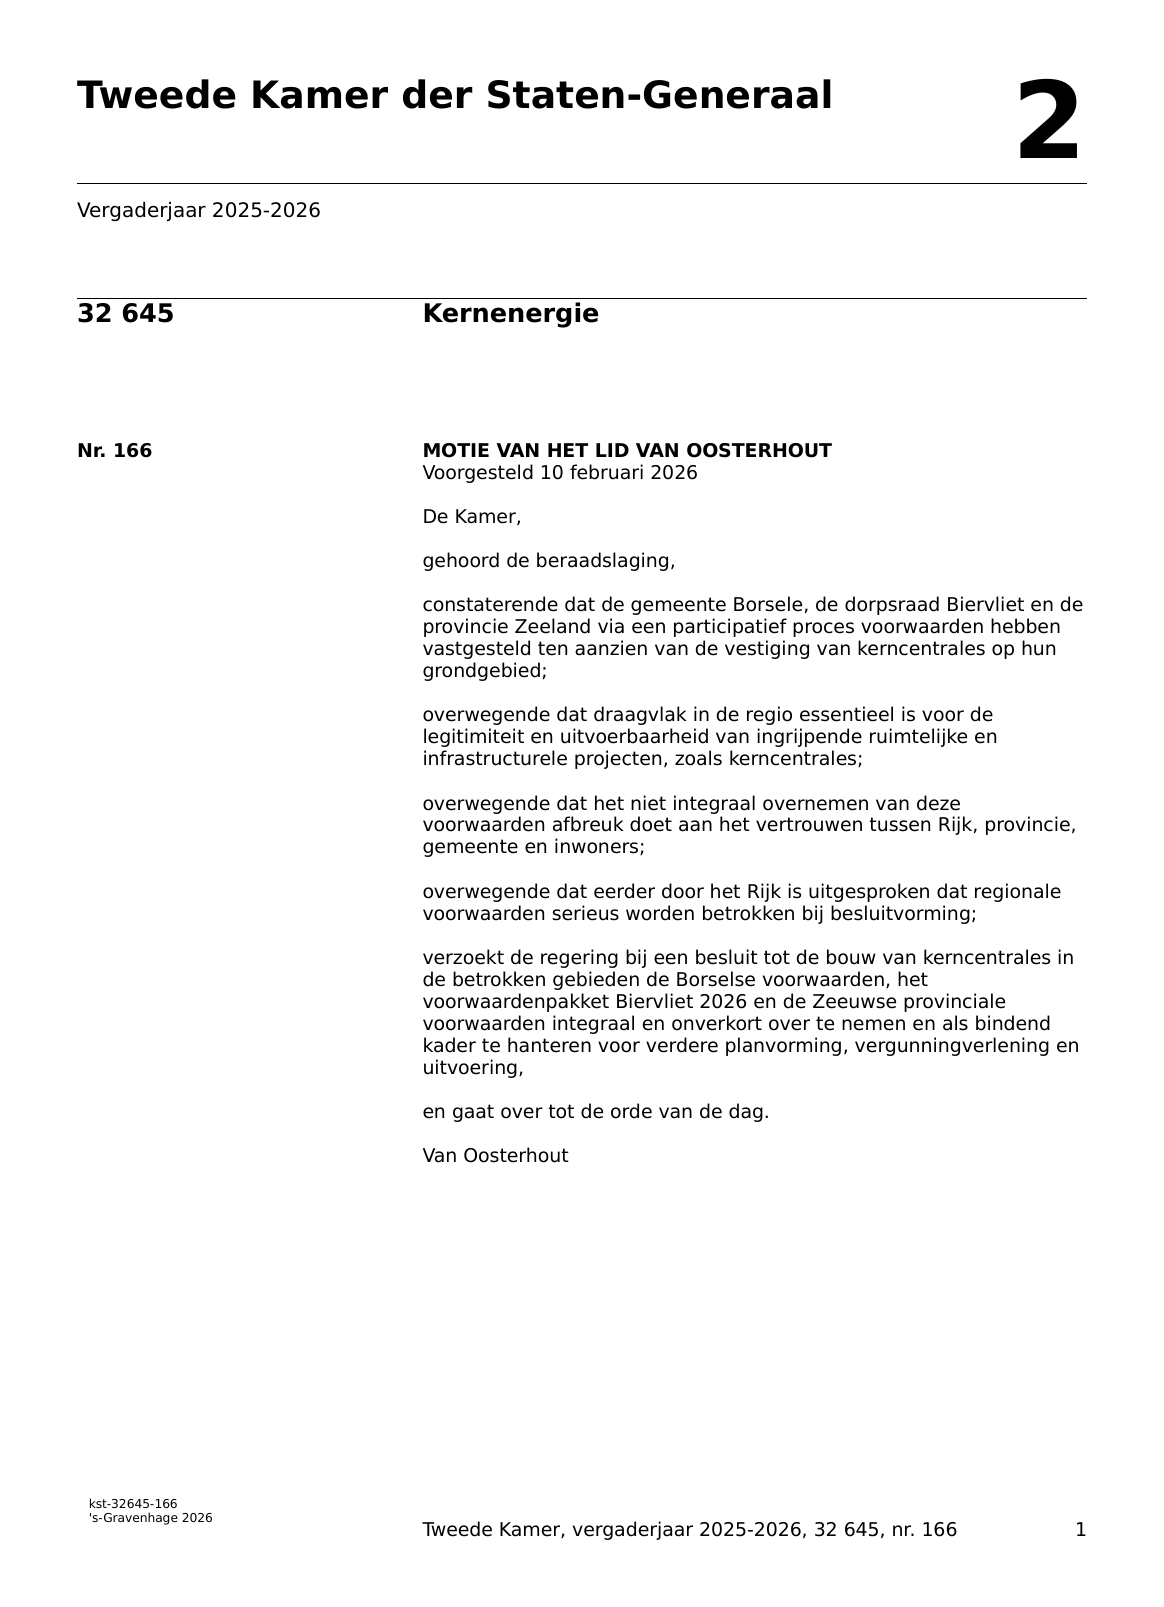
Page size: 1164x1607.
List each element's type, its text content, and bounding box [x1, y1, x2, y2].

text De Kamer, [422, 506, 1087, 528]
text en gaat over tot de orde van de dag. [422, 1101, 1087, 1123]
table_cell Vergaderjaar 2025-2026 [77, 184, 1087, 298]
text 's-Gravenhage 2026 [88, 1511, 323, 1525]
table_header Tweede Kamer der Staten-Generaal [77, 59, 886, 183]
table_header 2 [886, 59, 1087, 183]
text overwegende dat eerder door het Rijk is uitgesproken dat regionale voorwaarden serieus worden betrokken bij besluitvorming; [422, 881, 1087, 924]
text Van Oosterhout [422, 1145, 1087, 1167]
text constaterende dat de gemeente Borsele, de dorpsraad Biervliet en de provincie Zeeland via een participatief proces voorwaarden hebben vastgesteld ten aanzien van de vestiging van kerncentrales op hun grondgebied; [422, 594, 1087, 682]
subtitle 32 645 Kernenergie [77, 299, 1087, 329]
text overwegende dat het niet integraal overnemen van deze voorwaarden afbreuk doet aan het vertrouwen tussen Rijk, provincie, gemeente en inwoners; [422, 792, 1087, 858]
text gehoord de beraadslaging, [422, 550, 1087, 572]
text verzoekt de regering bij een besluit tot de bouw van kerncentrales in de betrokken gebieden de Borselse voorwaarden, het voorwaardenpakket Biervliet 2026 en de Zeeuwse provinciale voorwaarden integraal en onverkort over te nemen en als bindend kader te hanteren voor verdere planvorming, vergunningverlening en uitvoering, [422, 947, 1087, 1078]
text kst-32645-166 [88, 1497, 323, 1511]
text Voorgesteld 10 februari 2026 [422, 462, 1087, 484]
text overwegende dat draagvlak in de regio essentieel is voor de legitimiteit en uitvoerbaarheid van ingrijpende ruimtelijke en infrastructurele projecten, zoals kerncentrales; [422, 704, 1087, 770]
subtitle Nr. 166 MOTIE VAN HET LID VAN OOSTERHOUT [77, 440, 1087, 462]
